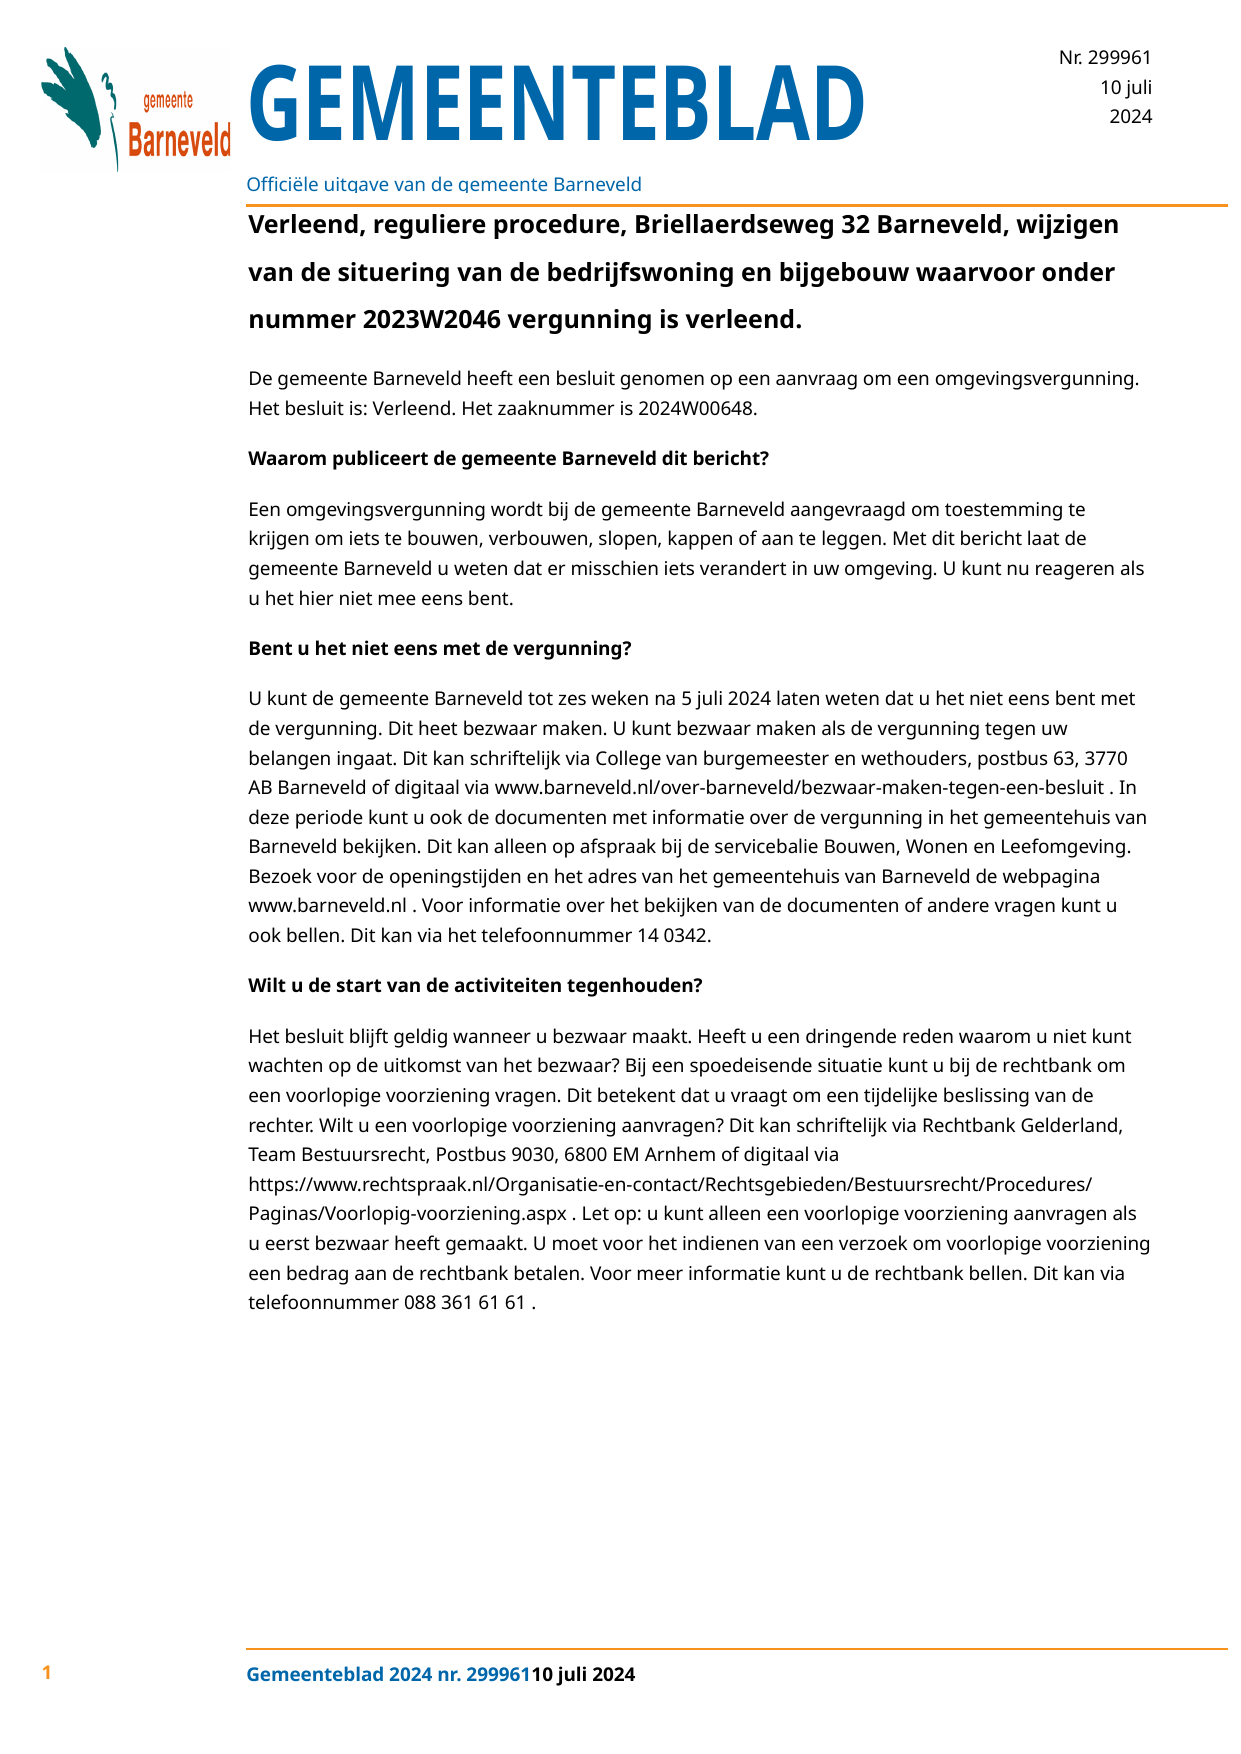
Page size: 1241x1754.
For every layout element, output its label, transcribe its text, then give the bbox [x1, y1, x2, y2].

text Een omgevingsvergunning wordt bij de gemeente Barneveld aangevraagd om toestemming te krijgen om iets te bouwen, verbouwen, slopen, kappen of aan te leggen. Met dit bericht laat de gemeente Barneveld u weten dat er misschien iets verandert in uw omgeving. U kunt nu reageren als u het hier niet mee eens bent. [248, 496, 1152, 610]
text Het besluit blijft geldig wanneer u bezwaar maakt. Heeft u een dringende reden waarom u niet kunt wachten op de uitkomst van het bezwaar? Bij een spoedeisende situatie kunt u bij de rechtbank om een voorlopige voorziening vragen. Dit betekent dat u vraagt om een tijdelijke beslissing van de rechter. Wilt u een voorlopige voorziening aanvragen? Dit kan schriftelijk via Rechtbank Gelderland, Team Bestuursrecht, Postbus 9030, 6800 EM Arnhem of digitaal via https://www.rechtspraak.nl/Organisatie-en-contact/Rechtsgebieden/Bestuursrecht/Procedures/Paginas/Voorlopig-voorziening.aspx . Let op: u kunt alleen een voorlopige voorziening aanvragen als u eerst bezwaar heeft gemaakt. U moet voor het indienen van een verzoek om voorlopige voorziening een bedrag aan de rechtbank betalen. Voor meer informatie kunt u de rechtbank bellen. Dit kan via telefoonnummer 088 361 61 61 . [248, 1023, 1152, 1315]
text Verleend, reguliere procedure, Briellaerdseweg 32 Barneveld, wijzigen van de situering van de bedrijfswoning en bijgebouw waarvoor onder nummer 2023W2046 vergunning is verleend. [248, 207, 1152, 336]
text U kunt de gemeente Barneveld tot zes weken na 5 juli 2024 laten weten dat u het niet eens bent met de vergunning. Dit heet bezwaar maken. U kunt bezwaar maken als de vergunning tegen uw belangen ingaat. Dit kan schriftelijk via College van burgemeester en wethouders, postbus 63, 3770 AB Barneveld of digitaal via www.barneveld.nl/over-barneveld/bezwaar-maken-tegen-een-besluit . In deze periode kunt u ook de documenten met informatie over de vergunning in het gemeentehuis van Barneveld bekijken. Dit kan alleen op afspraak bij de servicebalie Bouwen, Wonen en Leefomgeving. Bezoek voor de openingstijden en het adres van het gemeentehuis van Barneveld de webpagina www.barneveld.nl . Voor informatie over het bekijken van de documenten of andere vragen kunt u ook bellen. Dit kan via het telefoonnummer 14 0342. [248, 686, 1152, 948]
text Bent u het niet eens met de vergunning? [248, 635, 1152, 661]
text Waarom publiceert de gemeente Barneveld dit bericht? [248, 446, 1152, 471]
picture [41, 47, 231, 172]
text Wilt u de start van de activiteiten tegenhouden? [248, 973, 1152, 998]
text De gemeente Barneveld heeft een besluit genomen op een aanvraag om een omgevingsvergunning. Het besluit is: Verleend. Het zaaknummer is 2024W00648. [248, 366, 1152, 421]
